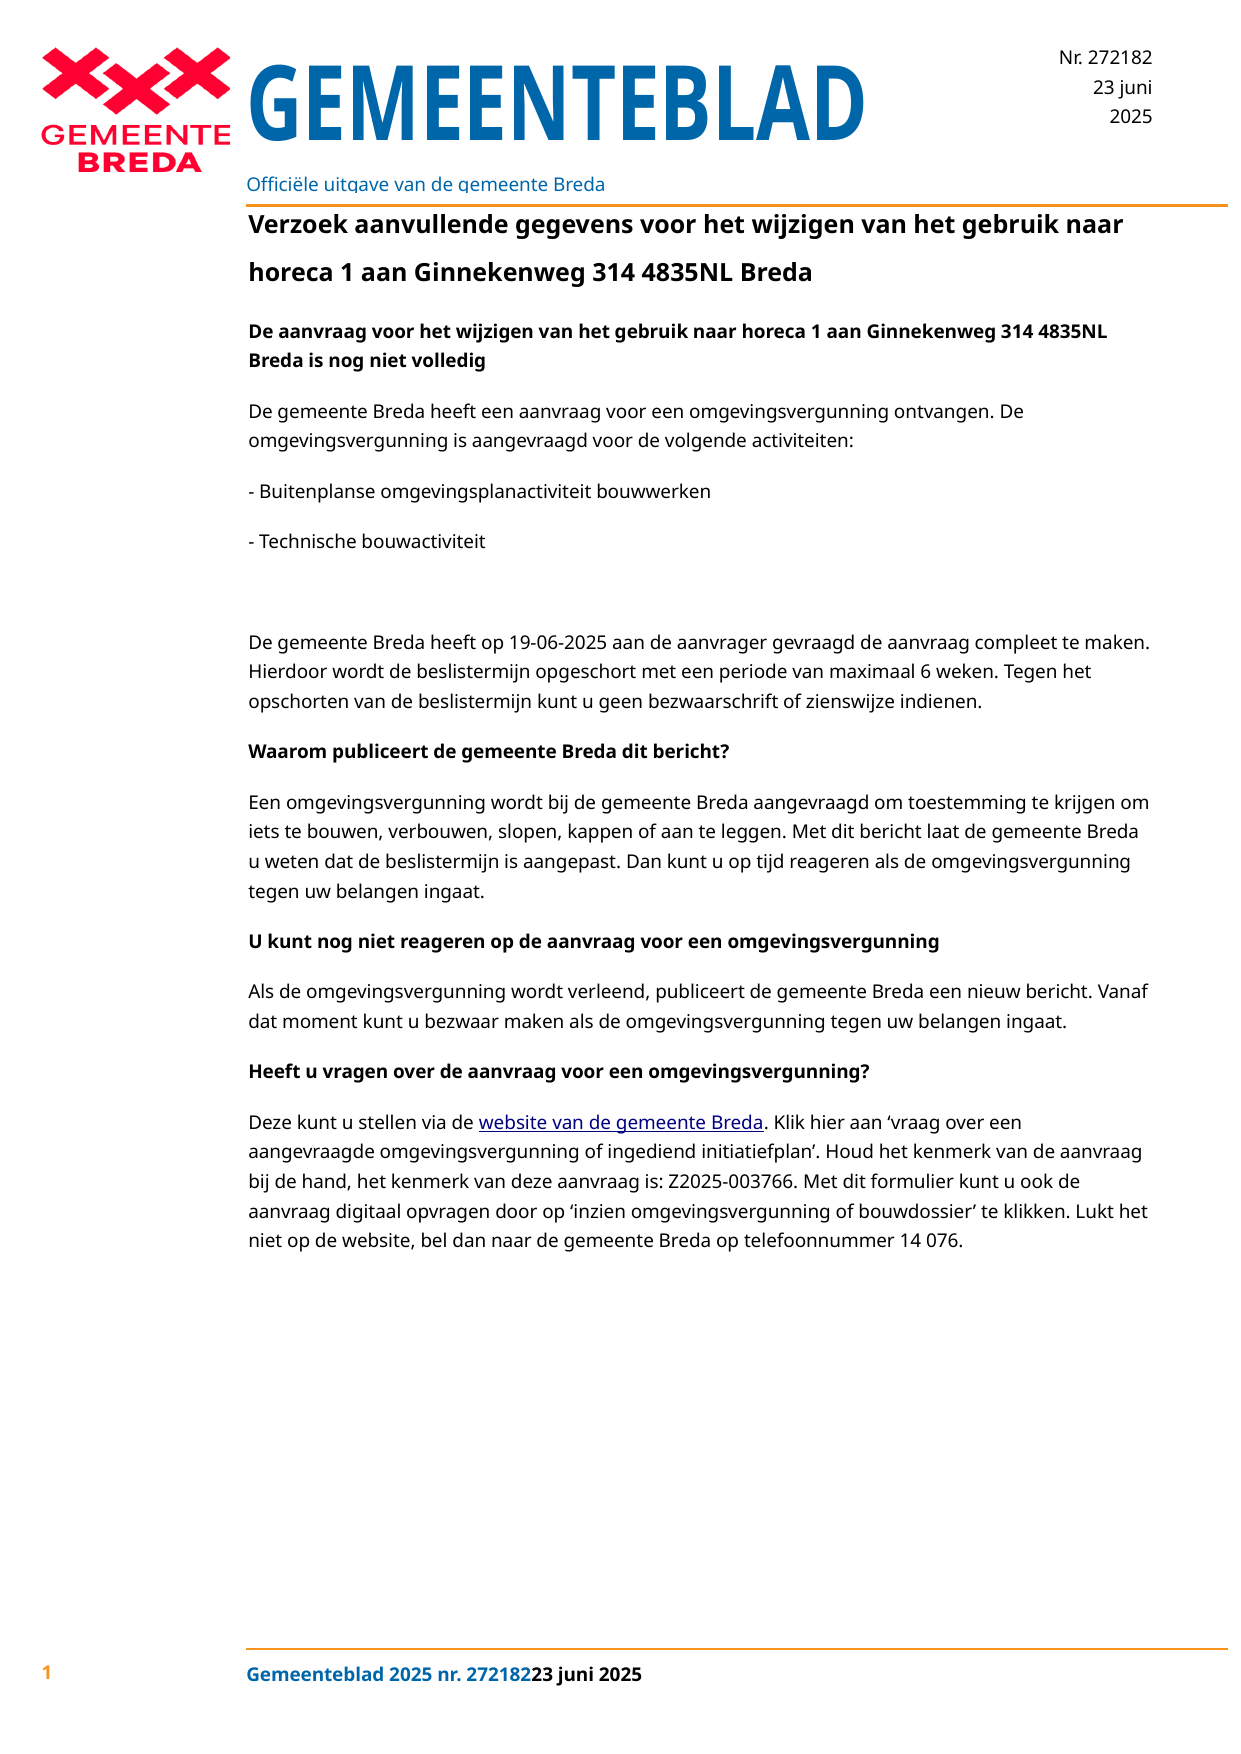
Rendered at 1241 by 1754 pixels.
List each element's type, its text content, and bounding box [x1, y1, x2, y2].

text - Buitenplanse omgevingsplanactiviteit bouwwerken [248, 478, 1152, 504]
text Als de omgevingsvergunning wordt verleend, publiceert de gemeente Breda een nieuw bericht. Vanaf dat moment kunt u bezwaar maken als de omgevingsvergunning tegen uw belangen ingaat. [248, 979, 1152, 1034]
text Deze kunt u stellen via de website van de gemeente Breda. Klik hier aan ‘vraag over een aangevraagde omgevingsvergunning of ingediend initiatiefplan’. Houd het kenmerk van de aanvraag bij de hand, het kenmerk van deze aanvraag is: Z2025-003766. Met dit formulier kunt u ook de aanvraag digitaal opvragen door op ‘inzien omgevingsvergunning of bouwdossier’ te klikken. Lukt het niet op de website, bel dan naar de gemeente Breda op telefoonnummer 14 076. [248, 1109, 1152, 1253]
text Een omgevingsvergunning wordt bij de gemeente Breda aangevraagd om toestemming te krijgen om iets te bouwen, verbouwen, slopen, kappen of aan te leggen. Met dit bericht laat de gemeente Breda u weten dat de beslistermijn is aangepast. Dan kunt u op tijd reageren als de omgevingsvergunning tegen uw belangen ingaat. [248, 789, 1152, 904]
text Heeft u vragen over de aanvraag voor een omgevingsvergunning? [248, 1059, 1152, 1084]
text Verzoek aanvullende gegevens voor het wijzigen van het gebruik naar horeca 1 aan Ginnekenweg 314 4835NL Breda [248, 207, 1152, 288]
text Waarom publiceert de gemeente Breda dit bericht? [248, 739, 1152, 764]
text - Technische bouwactiviteit [248, 528, 1152, 554]
text De gemeente Breda heeft een aanvraag voor een omgevingsvergunning ontvangen. De omgevingsvergunning is aangevraagd voor de volgende activiteiten: [248, 398, 1152, 453]
picture [41, 47, 231, 172]
text De gemeente Breda heeft op 19-06-2025 aan de aanvrager gevraagd de aanvraag compleet te maken. Hierdoor wordt de beslistermijn opgeschort met een periode van maximaal 6 weken. Tegen het opschorten van de beslistermijn kunt u geen bezwaarschrift of zienswijze indienen. [248, 629, 1152, 714]
text De aanvraag voor het wijzigen van het gebruik naar horeca 1 aan Ginnekenweg 314 4835NL Breda is nog niet volledig [248, 318, 1152, 373]
text U kunt nog niet reageren op de aanvraag voor een omgevingsvergunning [248, 928, 1152, 954]
